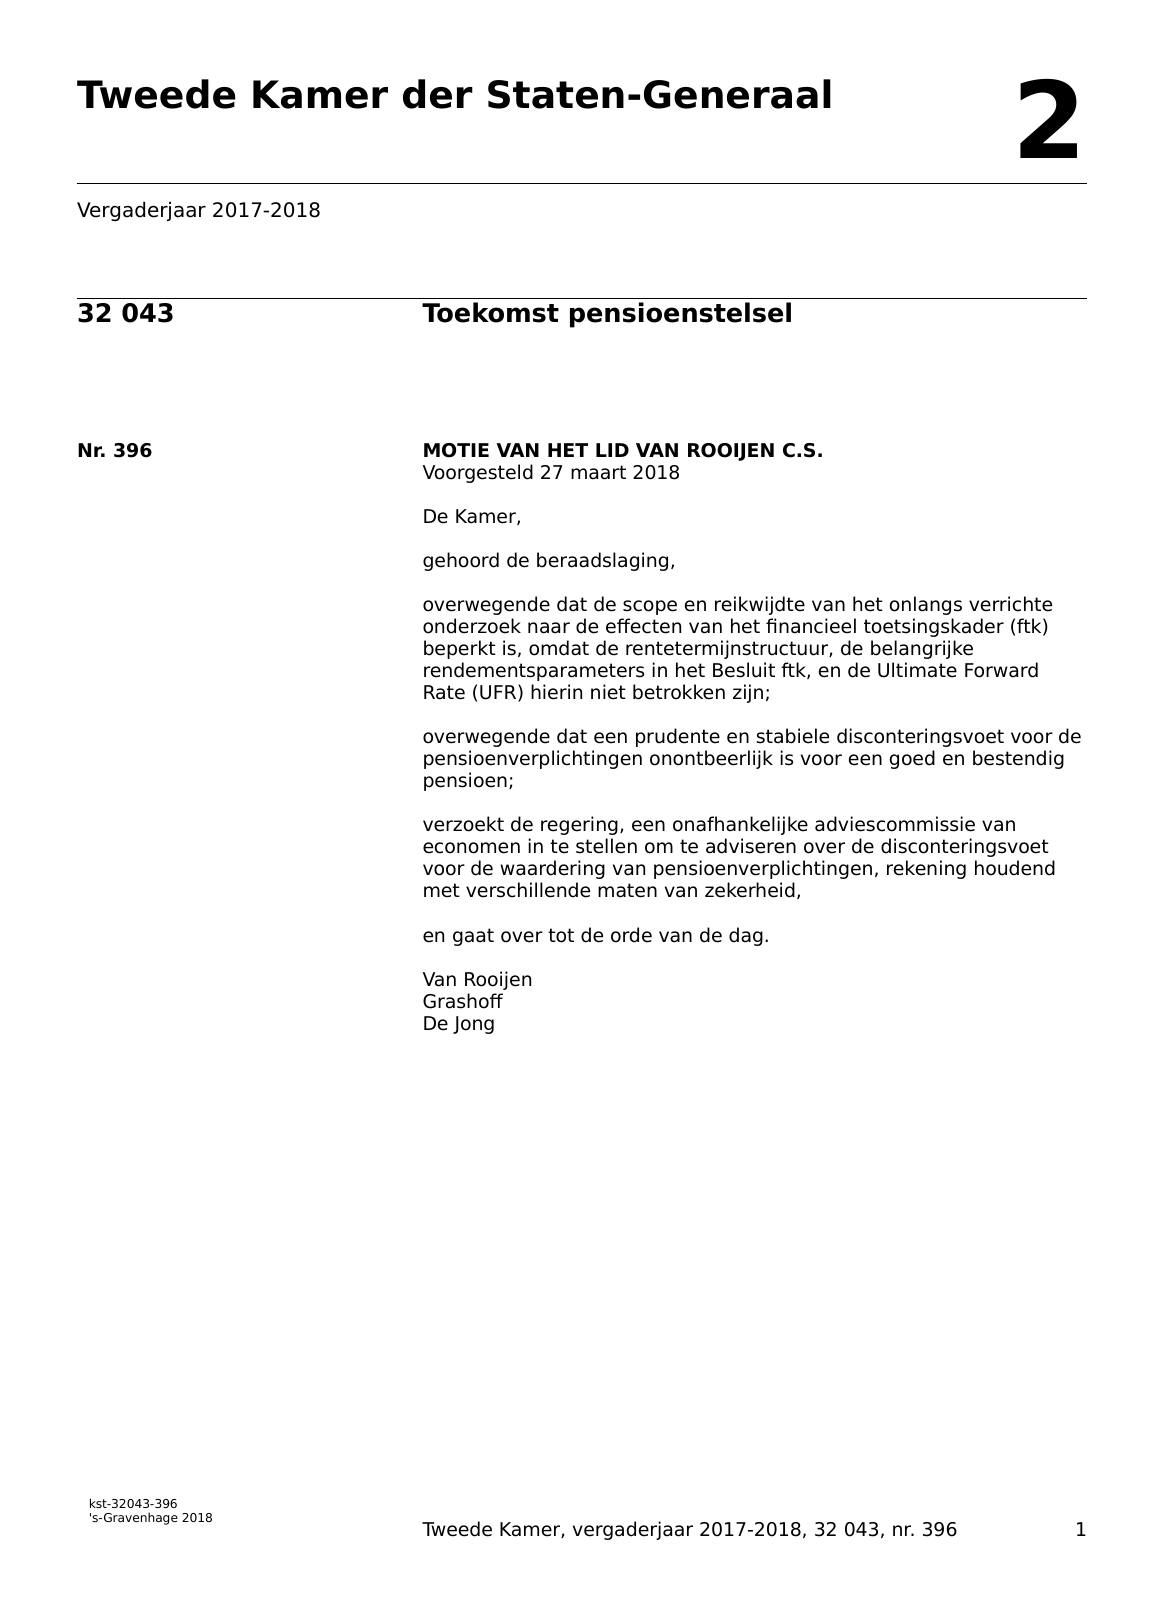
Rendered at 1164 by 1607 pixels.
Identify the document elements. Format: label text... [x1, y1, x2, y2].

subtitle Nr. 396 MOTIE VAN HET LID VAN ROOIJEN C.S. [77, 440, 1087, 462]
text verzoekt de regering, een onafhankelijke adviescommissie van economen in te stellen om te adviseren over de disconteringsvoet voor de waardering van pensioenverplichtingen, rekening houdend met verschillende maten van zekerheid, [422, 814, 1087, 902]
text overwegende dat een prudente en stabiele disconteringsvoet voor de pensioenverplichtingen onontbeerlijk is voor een goed en bestendig pensioen; [422, 726, 1087, 792]
table_cell Vergaderjaar 2017-2018 [77, 184, 1087, 298]
text gehoord de beraadslaging, [422, 550, 1087, 572]
text Grashoff [422, 991, 1087, 1013]
text kst-32043-396 [88, 1497, 323, 1511]
text Van Rooijen [422, 969, 1087, 991]
table_header Tweede Kamer der Staten-Generaal [77, 59, 886, 183]
text 's-Gravenhage 2018 [88, 1511, 323, 1525]
table_header 2 [886, 59, 1087, 183]
text Voorgesteld 27 maart 2018 [422, 462, 1087, 484]
text De Jong [422, 1013, 1087, 1034]
text overwegende dat de scope en reikwijdte van het onlangs verrichte onderzoek naar de effecten van het financieel toetsingskader (ftk) beperkt is, omdat de rentetermijnstructuur, de belangrijke rendementsparameters in het Besluit ftk, en de Ultimate Forward Rate (UFR) hierin niet betrokken zijn; [422, 594, 1087, 704]
text De Kamer, [422, 506, 1087, 528]
subtitle 32 043 Toekomst pensioenstelsel [77, 299, 1087, 329]
text en gaat over tot de orde van de dag. [422, 924, 1087, 946]
